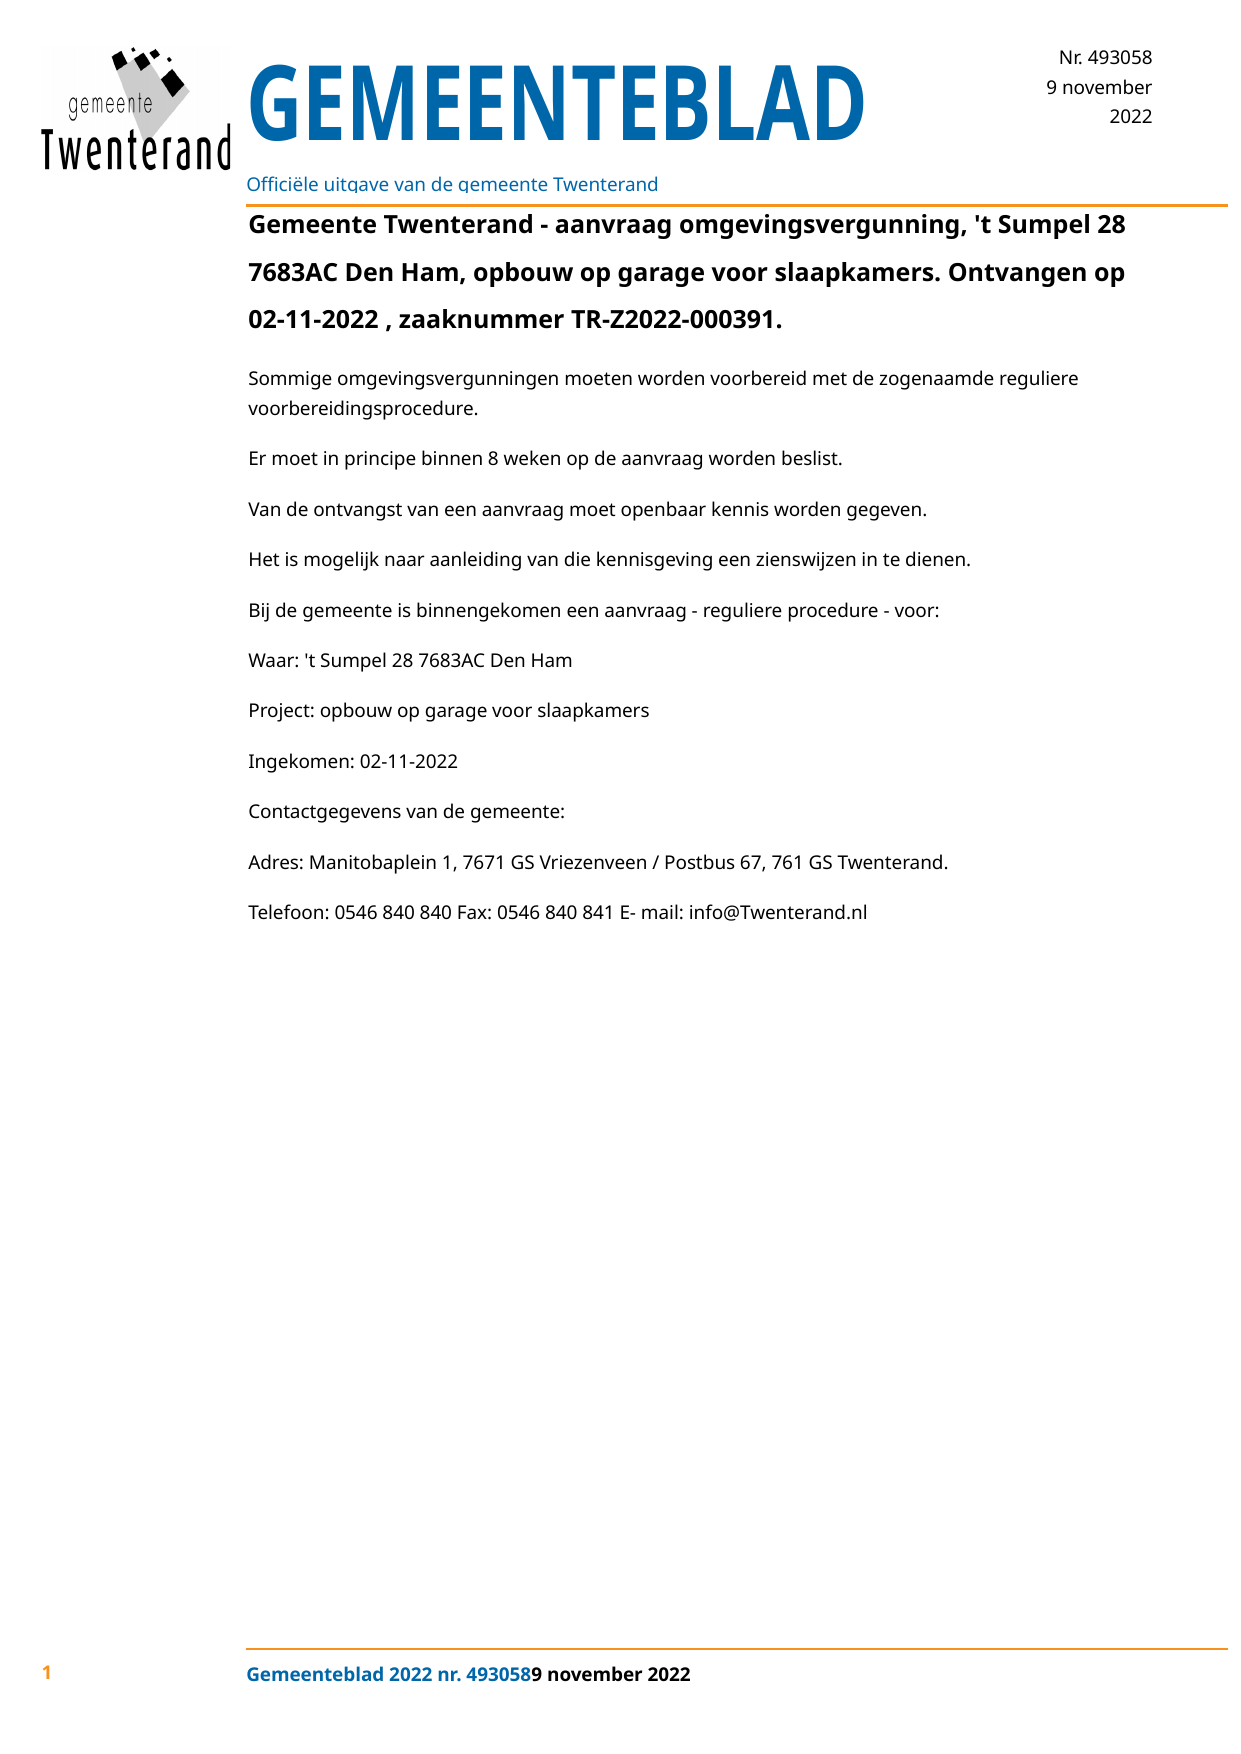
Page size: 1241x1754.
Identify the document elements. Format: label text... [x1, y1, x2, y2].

text Telefoon: 0546 840 840 Fax: 0546 840 841 E- mail: info@Twenterand.nl [248, 899, 1152, 925]
text Het is mogelijk naar aanleiding van die kennisgeving een zienswijzen in te dienen. [248, 546, 1152, 572]
picture [41, 47, 231, 172]
text Waar: 't Sumpel 28 7683AC Den Ham [248, 647, 1152, 673]
text Adres: Manitobaplein 1, 7671 GS Vriezenveen / Postbus 67, 761 GS Twenterand. [248, 849, 1152, 874]
text Sommige omgevingsvergunningen moeten worden voorbereid met de zogenaamde reguliere voorbereidingsprocedure. [248, 366, 1152, 421]
text Bij de gemeente is binnengekomen een aanvraag - reguliere procedure - voor: [248, 597, 1152, 622]
text Ingekomen: 02-11-2022 [248, 748, 1152, 774]
text Project: opbouw op garage voor slaapkamers [248, 698, 1152, 723]
text Contactgegevens van de gemeente: [248, 798, 1152, 824]
text Van de ontvangst van een aanvraag moet openbaar kennis worden gegeven. [248, 496, 1152, 522]
text Gemeente Twenterand - aanvraag omgevingsvergunning, 't Sumpel 28 7683AC Den Ham, opbouw op garage voor slaapkamers. Ontvangen op 02-11-2022 , zaaknummer TR-Z2022-000391. [248, 207, 1152, 336]
text Er moet in principe binnen 8 weken op de aanvraag worden beslist. [248, 446, 1152, 471]
